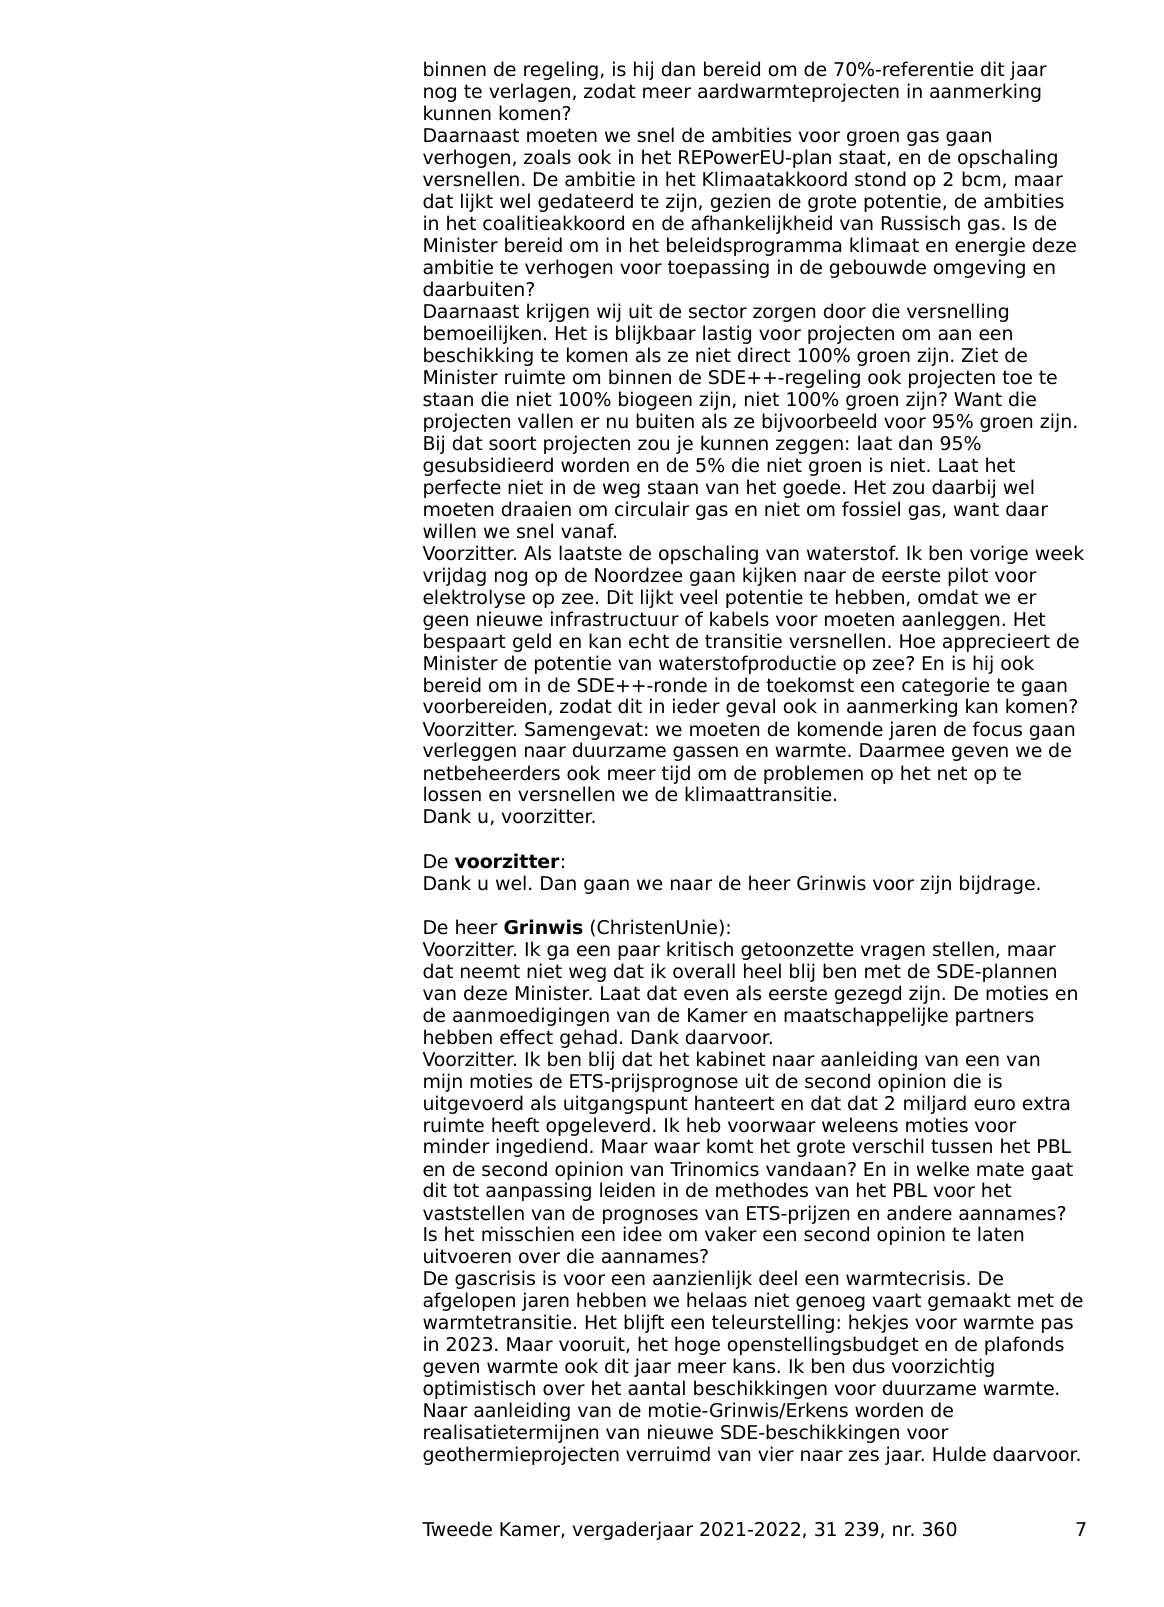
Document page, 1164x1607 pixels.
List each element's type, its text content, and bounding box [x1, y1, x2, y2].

text De voorzitter: [422, 851, 1087, 872]
text Daarnaast moeten we snel de ambities voor groen gas gaan verhogen, zoals ook in het REPowerEU-plan staat, en de opschaling versnellen. De ambitie in het Klimaatakkoord stond op 2 bcm, maar dat lijkt wel gedateerd te zijn, gezien de grote potentie, de ambities in het coalitieakkoord en de afhankelijkheid van Russisch gas. Is de Minister bereid om in het beleidsprogramma klimaat en energie deze ambitie te verhogen voor toepassing in de gebouwde omgeving en daarbuiten? [422, 125, 1087, 301]
text Dank u, voorzitter. [422, 806, 1087, 828]
text Voorzitter. Ik ga een paar kritisch getoonzette vragen stellen, maar dat neemt niet weg dat ik overall heel blij ben met de SDE-plannen van deze Minister. Laat dat even als eerste gezegd zijn. De moties en de aanmoedigingen van de Kamer en maatschappelijke partners hebben effect gehad. Dank daarvoor. [422, 939, 1087, 1048]
text Voorzitter. Samengevat: we moeten de komende jaren de focus gaan verleggen naar duurzame gassen en warmte. Daarmee geven we de netbeheerders ook meer tijd om de problemen op het net op te lossen en versnellen we de klimaattransitie. [422, 718, 1087, 806]
text De heer Grinwis (ChristenUnie): [422, 917, 1087, 939]
text Voorzitter. Ik ben blij dat het kabinet naar aanleiding van een van mijn moties de ETS-prijsprognose uit de second opinion die is uitgevoerd als uitgangspunt hanteert en dat dat 2 miljard euro extra ruimte heeft opgeleverd. Ik heb voorwaar weleens moties voor minder ingediend. Maar waar komt het grote verschil tussen het PBL en de second opinion van Trinomics vandaan? En in welke mate gaat dit tot aanpassing leiden in de methodes van het PBL voor het vaststellen van de prognoses van ETS-prijzen en andere aannames? Is het misschien een idee om vaker een second opinion te laten uitvoeren over die aannames? [422, 1048, 1087, 1268]
text Daarnaast krijgen wij uit de sector zorgen door die versnelling bemoeilijken. Het is blijkbaar lastig voor projecten om aan een beschikking te komen als ze niet direct 100% groen zijn. Ziet de Minister ruimte om binnen de SDE++-regeling ook projecten toe te staan die niet 100% biogeen zijn, niet 100% groen zijn? Want die projecten vallen er nu buiten als ze bijvoorbeeld voor 95% groen zijn. Bij dat soort projecten zou je kunnen zeggen: laat dan 95% gesubsidieerd worden en de 5% die niet groen is niet. Laat het perfecte niet in de weg staan van het goede. Het zou daarbij wel moeten draaien om circulair gas en niet om fossiel gas, want daar willen we snel vanaf. [422, 301, 1087, 543]
text Dank u wel. Dan gaan we naar de heer Grinwis voor zijn bijdrage. [422, 872, 1087, 894]
text binnen de regeling, is hij dan bereid om de 70%-referentie dit jaar nog te verlagen, zodat meer aardwarmteprojecten in aanmerking kunnen komen? [422, 59, 1087, 125]
text De gascrisis is voor een aanzienlijk deel een warmtecrisis. De afgelopen jaren hebben we helaas niet genoeg vaart gemaakt met de warmtetransitie. Het blijft een teleurstelling: hekjes voor warmte pas in 2023. Maar vooruit, het hoge openstellingsbudget en de plafonds geven warmte ook dit jaar meer kans. Ik ben dus voorzichtig optimistisch over het aantal beschikkingen voor duurzame warmte. Naar aanleiding van de motie-Grinwis/Erkens worden de realisatietermijnen van nieuwe SDE-beschikkingen voor geothermieprojecten verruimd van vier naar zes jaar. Hulde daarvoor. [422, 1268, 1087, 1466]
text Voorzitter. Als laatste de opschaling van waterstof. Ik ben vorige week vrijdag nog op de Noordzee gaan kijken naar de eerste pilot voor elektrolyse op zee. Dit lijkt veel potentie te hebben, omdat we er geen nieuwe infrastructuur of kabels voor moeten aanleggen. Het bespaart geld en kan echt de transitie versnellen. Hoe apprecieert de Minister de potentie van waterstofproductie op zee? En is hij ook bereid om in de SDE++-ronde in de toekomst een categorie te gaan voorbereiden, zodat dit in ieder geval ook in aanmerking kan komen? [422, 543, 1087, 718]
